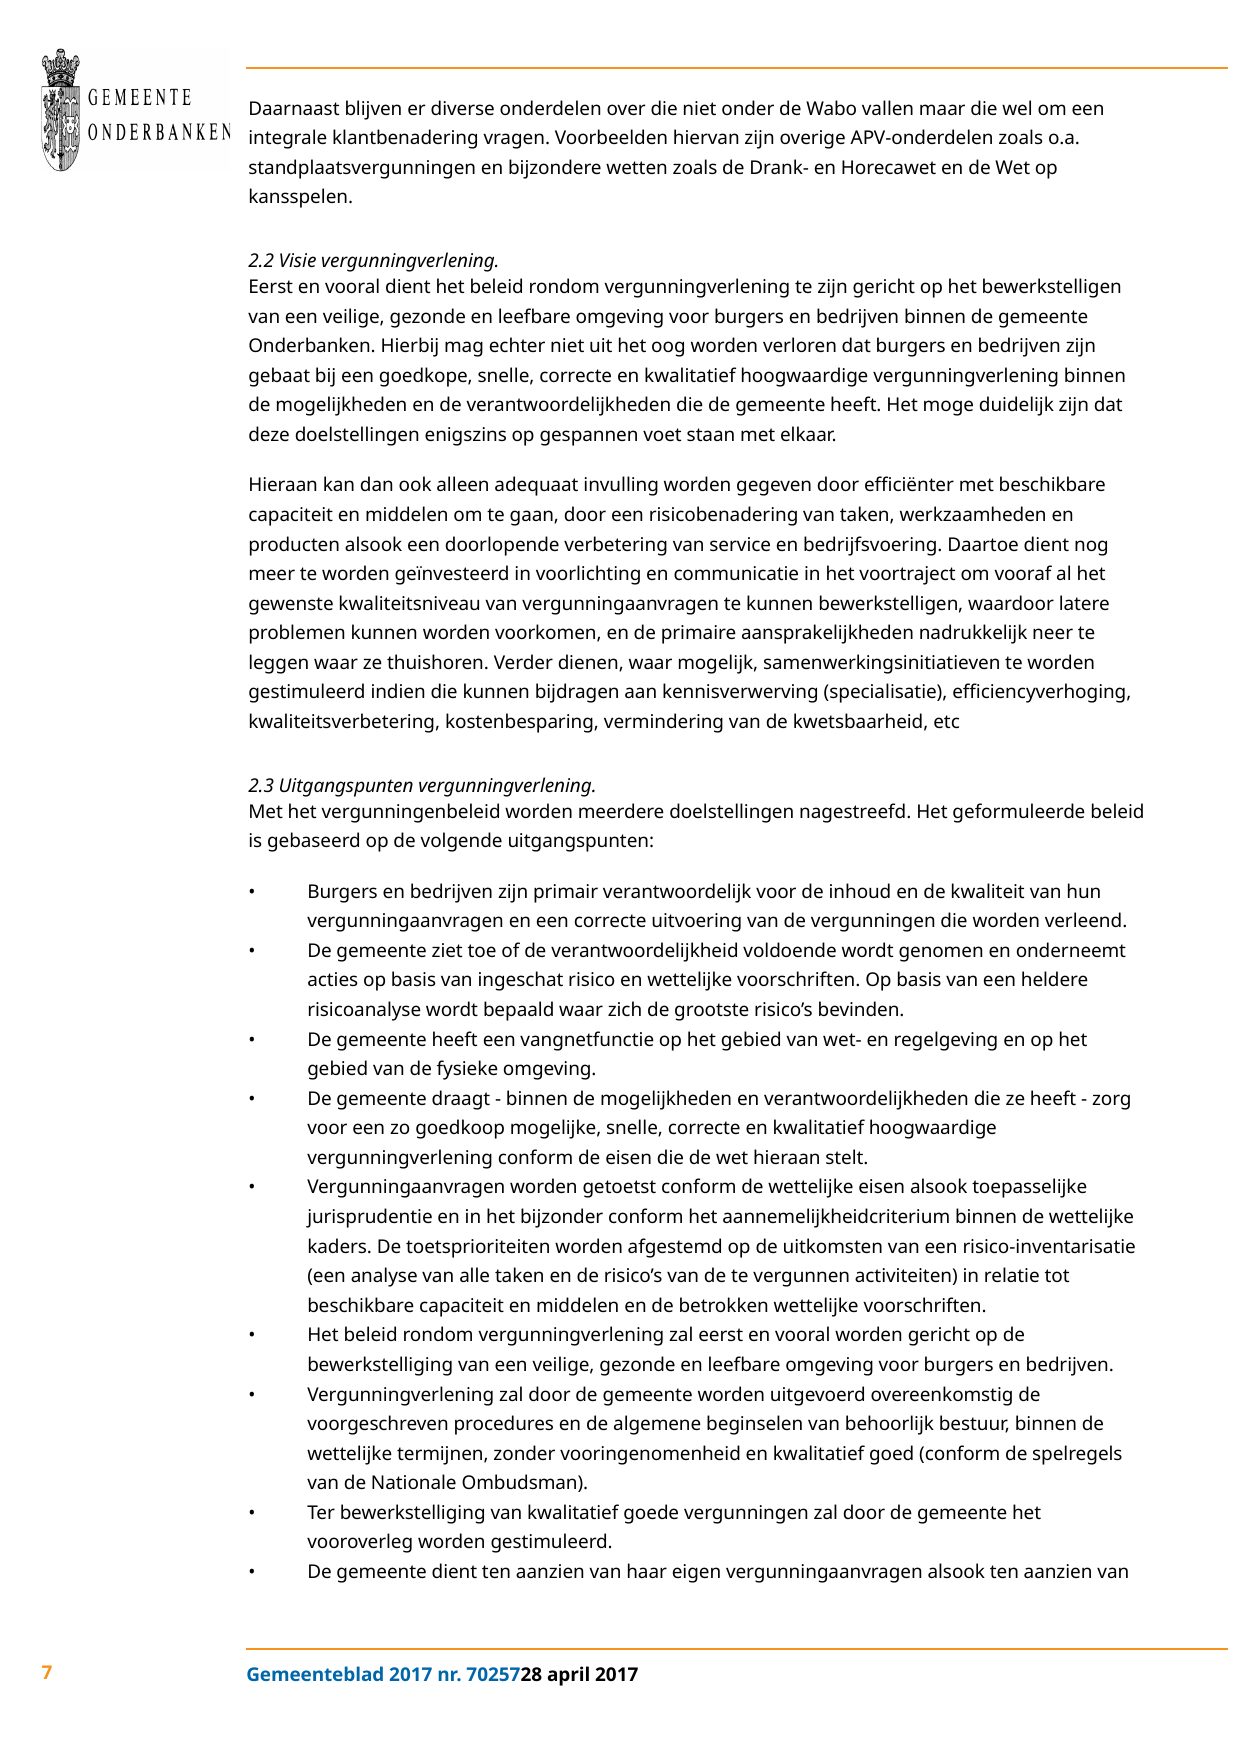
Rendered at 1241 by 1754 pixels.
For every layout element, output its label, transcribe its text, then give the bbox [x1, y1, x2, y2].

text Met het vergunningenbeleid worden meerdere doelstellingen nagestreefd. Het geformuleerde beleid is gebaseerd op de volgende uitgangspunten: [248, 798, 1152, 853]
picture [41, 47, 231, 172]
list Burgers en bedrijven zijn primair verantwoordelijk voor de inhoud en de kwaliteit van hun vergunningaanvragen en een correcte uitvoering van de vergunningen die worden verleend. [248, 878, 1152, 933]
text 2.2 Visie vergunningverlening. [248, 247, 1152, 273]
list De gemeente draagt - binnen de mogelijkheden en verantwoordelijkheden die ze heeft - zorg voor een zo goedkoop mogelijke, snelle, correcte en kwalitatief hoogwaardige vergunningverlening conform de eisen die de wet hieraan stelt. [248, 1085, 1152, 1170]
text Daarnaast blijven er diverse onderdelen over die niet onder de Wabo vallen maar die wel om een integrale klantbenadering vragen. Voorbeelden hiervan zijn overige APV-onderdelen zoals o.a. standplaatsvergunningen en bijzondere wetten zoals de Drank- en Horecawet en de Wet op kansspelen. [248, 95, 1152, 209]
list De gemeente ziet toe of de verantwoordelijkheid voldoende wordt genomen en onderneemt acties op basis van ingeschat risico en wettelijke voorschriften. Op basis van een heldere risicoanalyse wordt bepaald waar zich de grootste risico’s bevinden. [248, 937, 1152, 1022]
list De gemeente heeft een vangnetfunctie op het gebied van wet- en regelgeving en op het gebied van de fysieke omgeving. [248, 1026, 1152, 1081]
text Hieraan kan dan ook alleen adequaat invulling worden gegeven door efficiënter met beschikbare capaciteit en middelen om te gaan, door een risicobenadering van taken, werkzaamheden en producten alsook een doorlopende verbetering van service en bedrijfsvoering. Daartoe dient nog meer te worden geïnvesteerd in voorlichting en communicatie in het voortraject om vooraf al het gewenste kwaliteitsniveau van vergunningaanvragen te kunnen bewerkstelligen, waardoor latere problemen kunnen worden voorkomen, en de primaire aansprakelijkheden nadrukkelijk neer te leggen waar ze thuishoren. Verder dienen, waar mogelijk, samenwerkingsinitiatieven te worden gestimuleerd indien die kunnen bijdragen aan kennisverwerving (specialisatie), efficiencyverhoging, kwaliteitsverbetering, kostenbesparing, vermindering van de kwetsbaarheid, etc [248, 472, 1152, 734]
list Het beleid rondom vergunningverlening zal eerst en vooral worden gericht op de bewerkstelliging van een veilige, gezonde en leefbare omgeving voor burgers en bedrijven. [248, 1322, 1152, 1377]
list Ter bewerkstelliging van kwalitatief goede vergunningen zal door de gemeente het vooroverleg worden gestimuleerd. [248, 1499, 1152, 1554]
text Eerst en vooral dient het beleid rondom vergunningverlening te zijn gericht op het bewerkstelligen van een veilige, gezonde en leefbare omgeving voor burgers en bedrijven binnen de gemeente Onderbanken. Hierbij mag echter niet uit het oog worden verloren dat burgers en bedrijven zijn gebaat bij een goedkope, snelle, correcte en kwalitatief hoogwaardige vergunningverlening binnen de mogelijkheden en de verantwoordelijkheden die de gemeente heeft. Het moge duidelijk zijn dat deze doelstellingen enigszins op gespannen voet staan met elkaar. [248, 273, 1152, 447]
text 2.3 Uitgangspunten vergunningverlening. [248, 772, 1152, 798]
list Vergunningverlening zal door de gemeente worden uitgevoerd overeenkomstig de voorgeschreven procedures en de algemene beginselen van behoorlijk bestuur, binnen de wettelijke termijnen, zonder vooringenomenheid en kwalitatief goed (conform de spelregels van de Nationale Ombudsman). [248, 1381, 1152, 1495]
list Vergunningaanvragen worden getoetst conform de wettelijke eisen alsook toepasselijke jurisprudentie en in het bijzonder conform het aannemelijkheidcriterium binnen de wettelijke kaders. De toetsprioriteiten worden afgestemd op de uitkomsten van een risico-inventarisatie (een analyse van alle taken en de risico’s van de te vergunnen activiteiten) in relatie tot beschikbare capaciteit en middelen en de betrokken wettelijke voorschriften. [248, 1174, 1152, 1318]
list De gemeente dient ten aanzien van haar eigen vergunningaanvragen alsook ten aanzien van [248, 1558, 1152, 1584]
